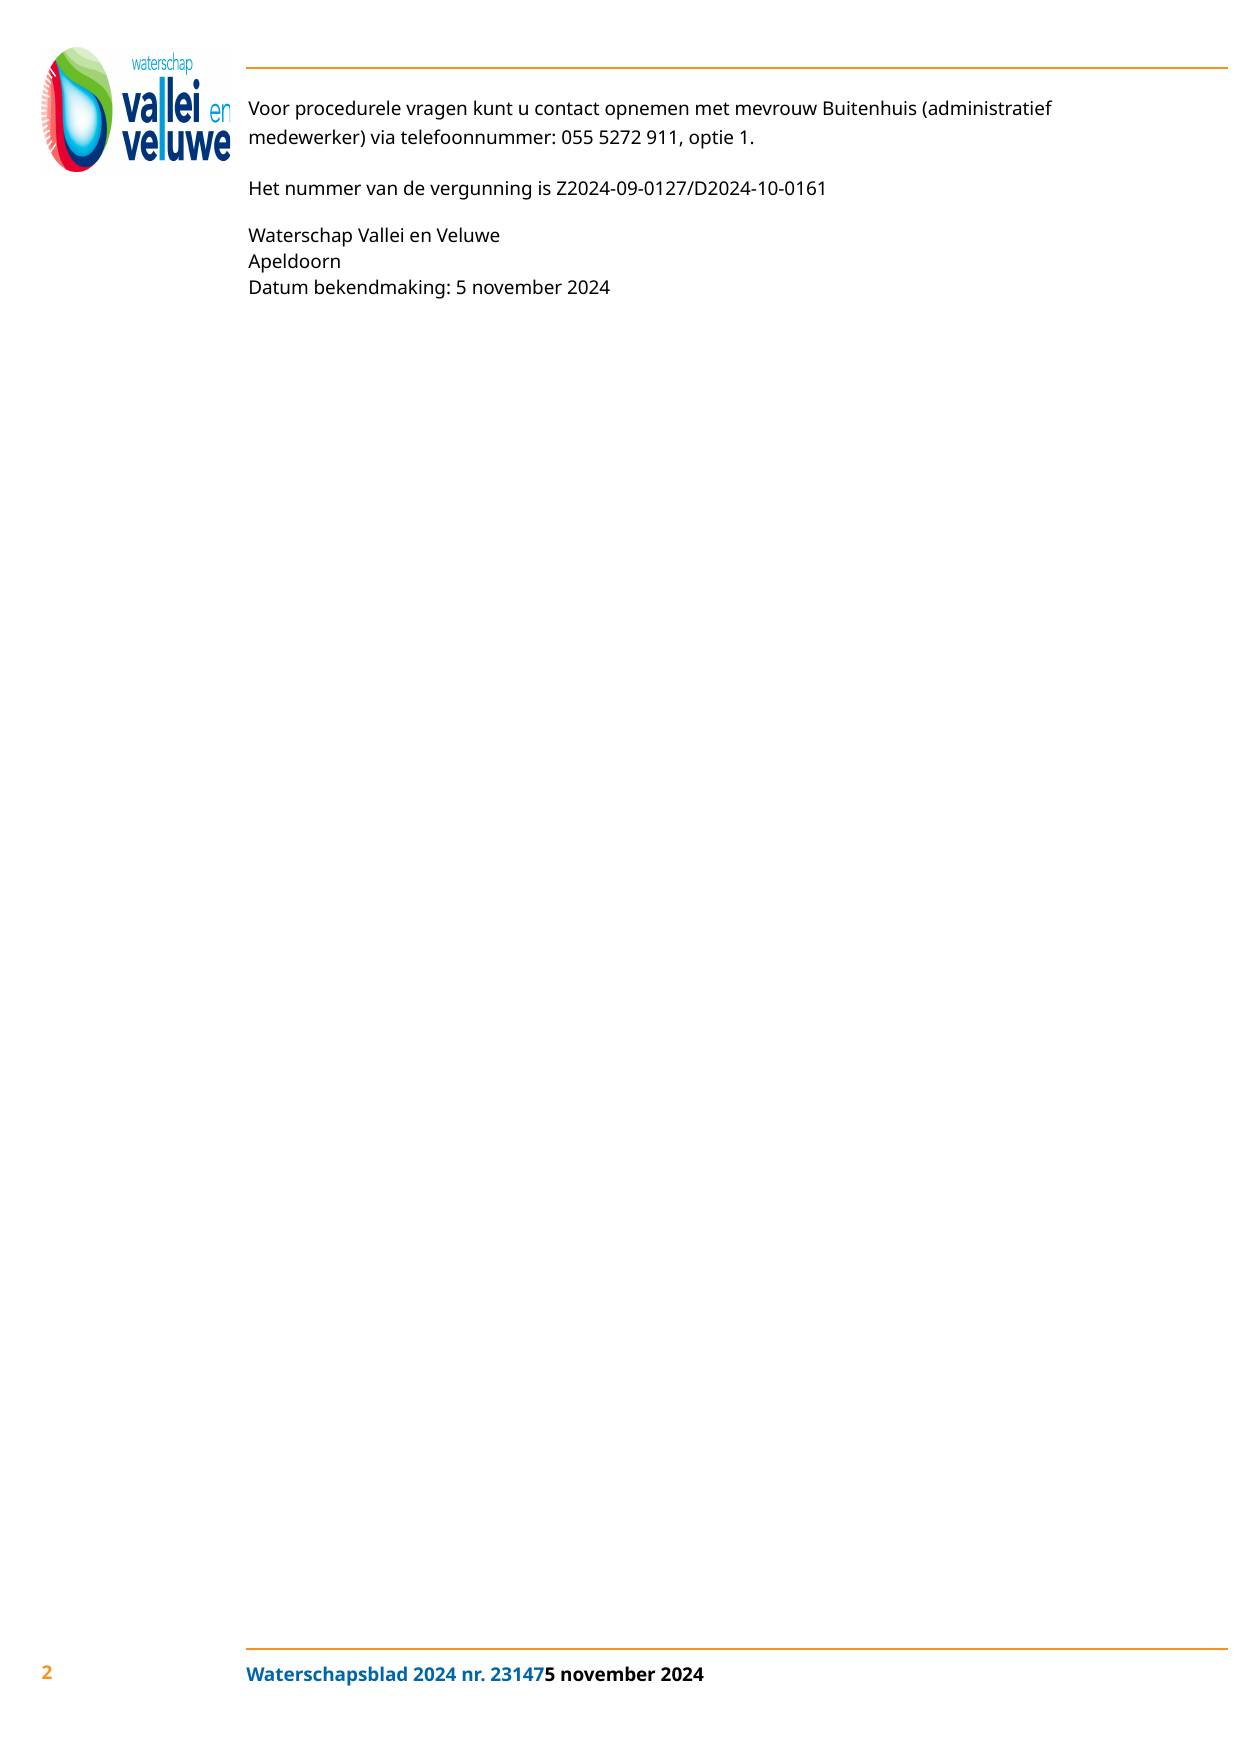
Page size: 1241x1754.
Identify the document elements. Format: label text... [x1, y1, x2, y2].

text Voor procedurele vragen kunt u contact opnemen met mevrouw Buitenhuis (administratief medewerker) via telefoonnummer: 055 5272 911, optie 1. [248, 95, 1152, 150]
picture [41, 47, 231, 172]
text Waterschap Vallei en Veluwe [248, 223, 1152, 248]
text Het nummer van de vergunning is Z2024-09-0127/D2024-10-0161 [248, 175, 1152, 201]
text Apeldoorn [248, 248, 1152, 274]
text Datum bekendmaking: 5 november 2024 [248, 274, 1152, 300]
